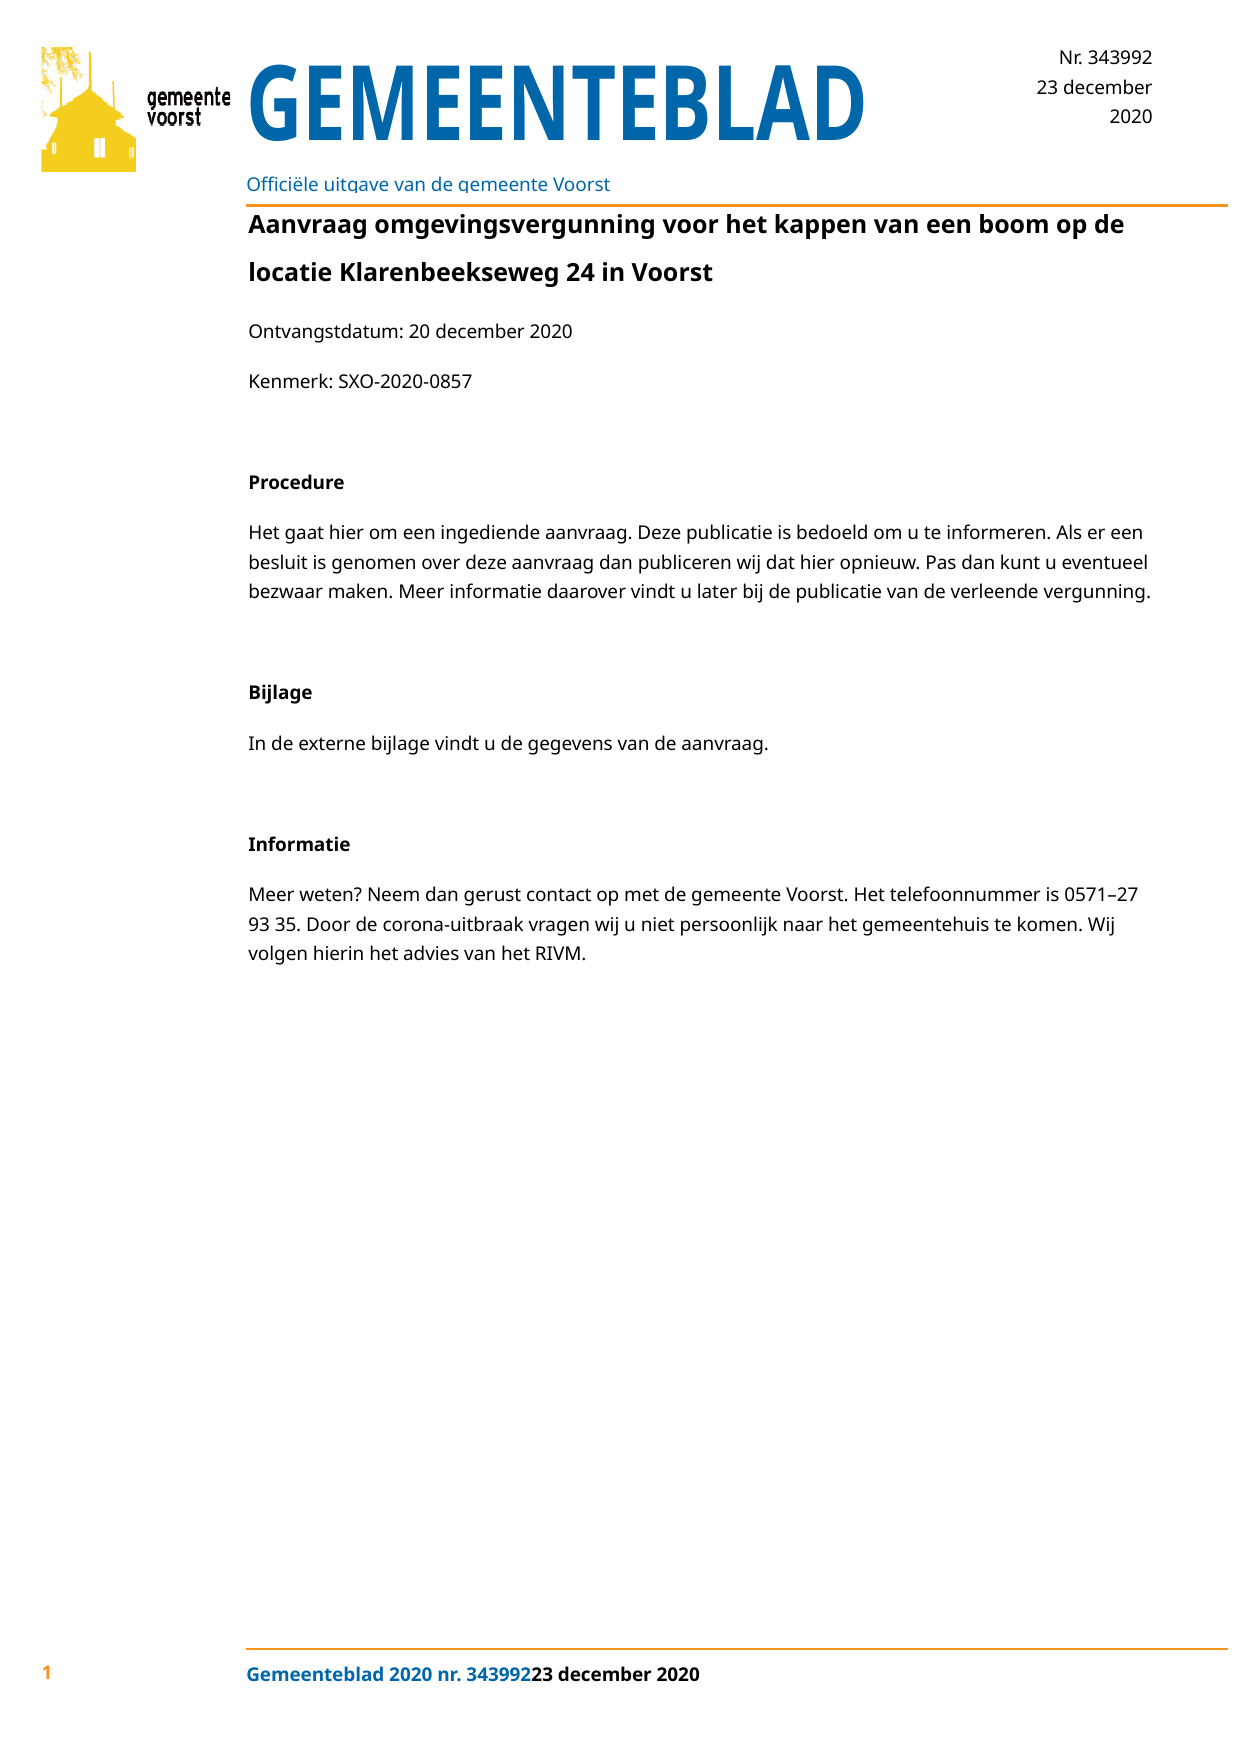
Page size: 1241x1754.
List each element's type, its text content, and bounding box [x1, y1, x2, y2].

text Kenmerk: SXO-2020-0857 [248, 368, 1152, 394]
text Bijlage [248, 679, 1152, 705]
text Meer weten? Neem dan gerust contact op met de gemeente Voorst. Het telefoonnummer is 0571–27 93 35. Door de corona-uitbraak vragen wij u niet persoonlijk naar het gemeentehuis te komen. Wij volgen hierin het advies van het RIVM. [248, 881, 1152, 966]
text In de externe bijlage vindt u de gegevens van de aanvraag. [248, 730, 1152, 756]
text Het gaat hier om een ingediende aanvraag. Deze publicatie is bedoeld om u te informeren. Als er een besluit is genomen over deze aanvraag dan publiceren wij dat hier opnieuw. Pas dan kunt u eventueel bezwaar maken. Meer informatie daarover vindt u later bij de publicatie van de verleende vergunning. [248, 519, 1152, 604]
text Informatie [248, 831, 1152, 857]
text Ontvangstdatum: 20 december 2020 [248, 318, 1152, 344]
picture [41, 47, 231, 172]
text Aanvraag omgevingsvergunning voor het kappen van een boom op de locatie Klarenbeekseweg 24 in Voorst [248, 207, 1152, 288]
text Procedure [248, 469, 1152, 495]
